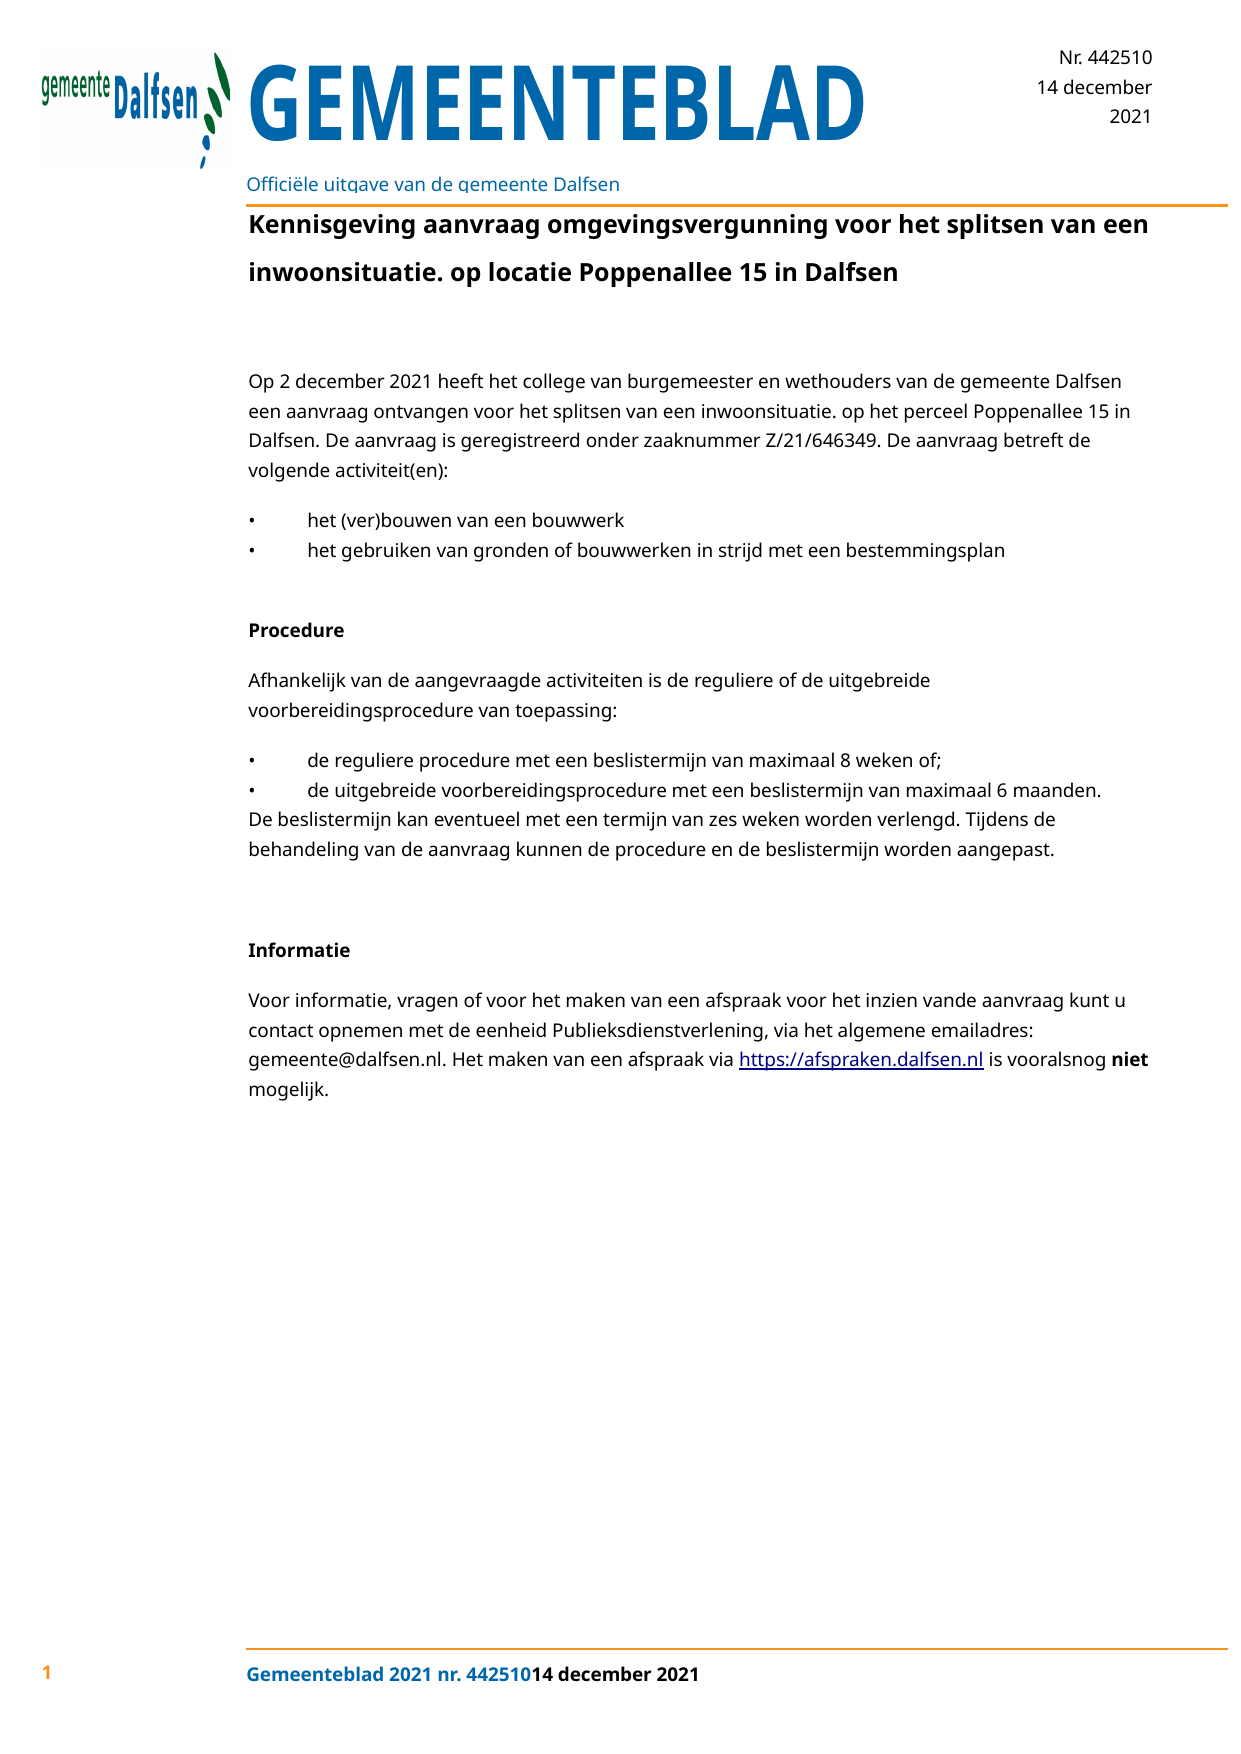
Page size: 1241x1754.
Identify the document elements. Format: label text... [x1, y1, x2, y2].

text Kennisgeving aanvraag omgevingsvergunning voor het splitsen van een inwoonsituatie. op locatie Poppenallee 15 in Dalfsen [248, 207, 1152, 288]
text Op 2 december 2021 heeft het college van burgemeester en wethouders van de gemeente Dalfsen een aanvraag ontvangen voor het splitsen van een inwoonsituatie. op het perceel Poppenallee 15 in Dalfsen. De aanvraag is geregistreerd onder zaaknummer Z/21/646349. De aanvraag betreft de volgende activiteit(en): [248, 368, 1152, 483]
list het (ver)bouwen van een bouwwerk [248, 507, 1152, 533]
picture [41, 47, 231, 172]
text Procedure [248, 617, 1152, 643]
text Informatie [248, 937, 1152, 963]
list het gebruiken van gronden of bouwwerken in strijd met een bestemmingsplan [248, 537, 1152, 563]
list de reguliere procedure met een beslistermijn van maximaal 8 weken of; [248, 747, 1152, 773]
list de uitgebreide voorbereidingsprocedure met een beslistermijn van maximaal 6 maanden. [248, 777, 1152, 803]
text De beslistermijn kan eventueel met een termijn van zes weken worden verlengd. Tijdens de behandeling van de aanvraag kunnen de procedure en de beslistermijn worden aangepast. [248, 807, 1152, 862]
text Voor informatie, vragen of voor het maken van een afspraak voor het inzien vande aanvraag kunt u contact opnemen met de eenheid Publieksdienstverlening, via het algemene emailadres: gemeente@dalfsen.nl. Het maken van een afspraak via https://afspraken.dalfsen.nl is vooralsnog niet mogelijk. [248, 987, 1152, 1102]
text Afhankelijk van de aangevraagde activiteiten is de reguliere of de uitgebreide voorbereidingsprocedure van toepassing: [248, 667, 1152, 723]
